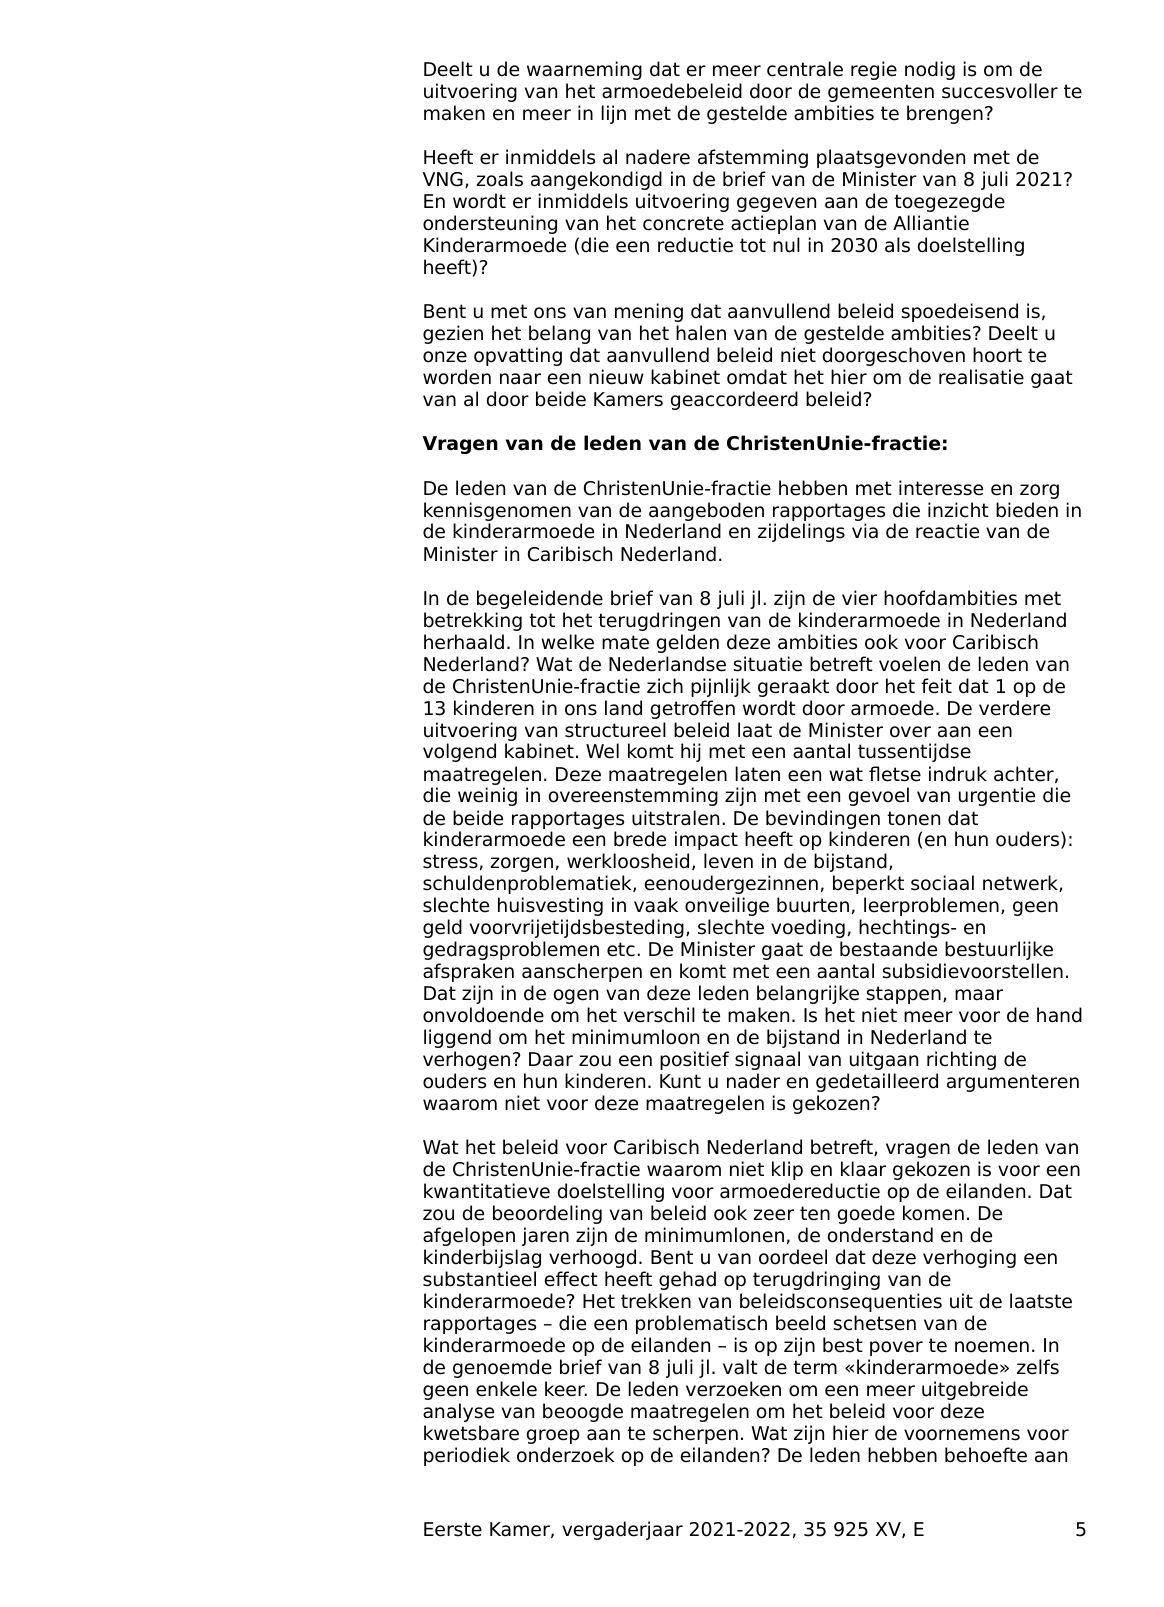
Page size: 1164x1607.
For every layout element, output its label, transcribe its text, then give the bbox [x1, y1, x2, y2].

text De leden van de ChristenUnie-fractie hebben met interesse en zorg kennisgenomen van de aangeboden rapportages die inzicht bieden in de kinderarmoede in Nederland en zijdelings via de reactie van de Minister in Caribisch Nederland. [422, 477, 1087, 565]
subtitle Vragen van de leden van de ChristenUnie-fractie: [422, 433, 1087, 455]
text Bent u met ons van mening dat aanvullend beleid spoedeisend is, gezien het belang van het halen van de gestelde ambities? Deelt u onze opvatting dat aanvullend beleid niet doorgeschoven hoort te worden naar een nieuw kabinet omdat het hier om de realisatie gaat van al door beide Kamers geaccordeerd beleid? [422, 301, 1087, 411]
text In de begeleidende brief van 8 juli jl. zijn de vier hoofdambities met betrekking tot het terugdringen van de kinderarmoede in Nederland herhaald. In welke mate gelden deze ambities ook voor Caribisch Nederland? Wat de Nederlandse situatie betreft voelen de leden van de ChristenUnie-fractie zich pijnlijk geraakt door het feit dat 1 op de 13 kinderen in ons land getroffen wordt door armoede. De verdere uitvoering van structureel beleid laat de Minister over aan een volgend kabinet. Wel komt hij met een aantal tussentijdse maatregelen. Deze maatregelen laten een wat fletse indruk achter, die weinig in overeenstemming zijn met een gevoel van urgentie die de beide rapportages uitstralen. De bevindingen tonen dat kinderarmoede een brede impact heeft op kinderen (en hun ouders): stress, zorgen, werkloosheid, leven in de bijstand, schuldenproblematiek, eenoudergezinnen, beperkt sociaal netwerk, slechte huisvesting in vaak onveilige buurten, leerproblemen, geen geld voorvrijetijdsbesteding, slechte voeding, hechtings- en gedragsproblemen etc. De Minister gaat de bestaande bestuurlijke afspraken aanscherpen en komt met een aantal subsidievoorstellen. Dat zijn in de ogen van deze leden belangrijke stappen, maar onvoldoende om het verschil te maken. Is het niet meer voor de hand liggend om het minimumloon en de bijstand in Nederland te verhogen? Daar zou een positief signaal van uitgaan richting de ouders en hun kinderen. Kunt u nader en gedetailleerd argumenteren waarom niet voor deze maatregelen is gekozen? [422, 588, 1087, 1115]
text Wat het beleid voor Caribisch Nederland betreft, vragen de leden van de ChristenUnie-fractie waarom niet klip en klaar gekozen is voor een kwantitatieve doelstelling voor armoedereductie op de eilanden. Dat zou de beoordeling van beleid ook zeer ten goede komen. De afgelopen jaren zijn de minimumlonen, de onderstand en de kinderbijslag verhoogd. Bent u van oordeel dat deze verhoging een substantieel effect heeft gehad op terugdringing van de kinderarmoede? Het trekken van beleidsconsequenties uit de laatste rapportages – die een problematisch beeld schetsen van de kinderarmoede op de eilanden – is op zijn best pover te noemen. In de genoemde brief van 8 juli jl. valt de term «kinderarmoede» zelfs geen enkele keer. De leden verzoeken om een meer uitgebreide analyse van beoogde maatregelen om het beleid voor deze kwetsbare groep aan te scherpen. Wat zijn hier de voornemens voor periodiek onderzoek op de eilanden? De leden hebben behoefte aan [422, 1137, 1087, 1467]
text Heeft er inmiddels al nadere afstemming plaatsgevonden met de VNG, zoals aangekondigd in de brief van de Minister van 8 juli 2021? En wordt er inmiddels uitvoering gegeven aan de toegezegde ondersteuning van het concrete actieplan van de Alliantie Kinderarmoede (die een reductie tot nul in 2030 als doelstelling heeft)? [422, 147, 1087, 279]
text Deelt u de waarneming dat er meer centrale regie nodig is om de uitvoering van het armoedebeleid door de gemeenten succesvoller te maken en meer in lijn met de gestelde ambities te brengen? [422, 59, 1087, 125]
